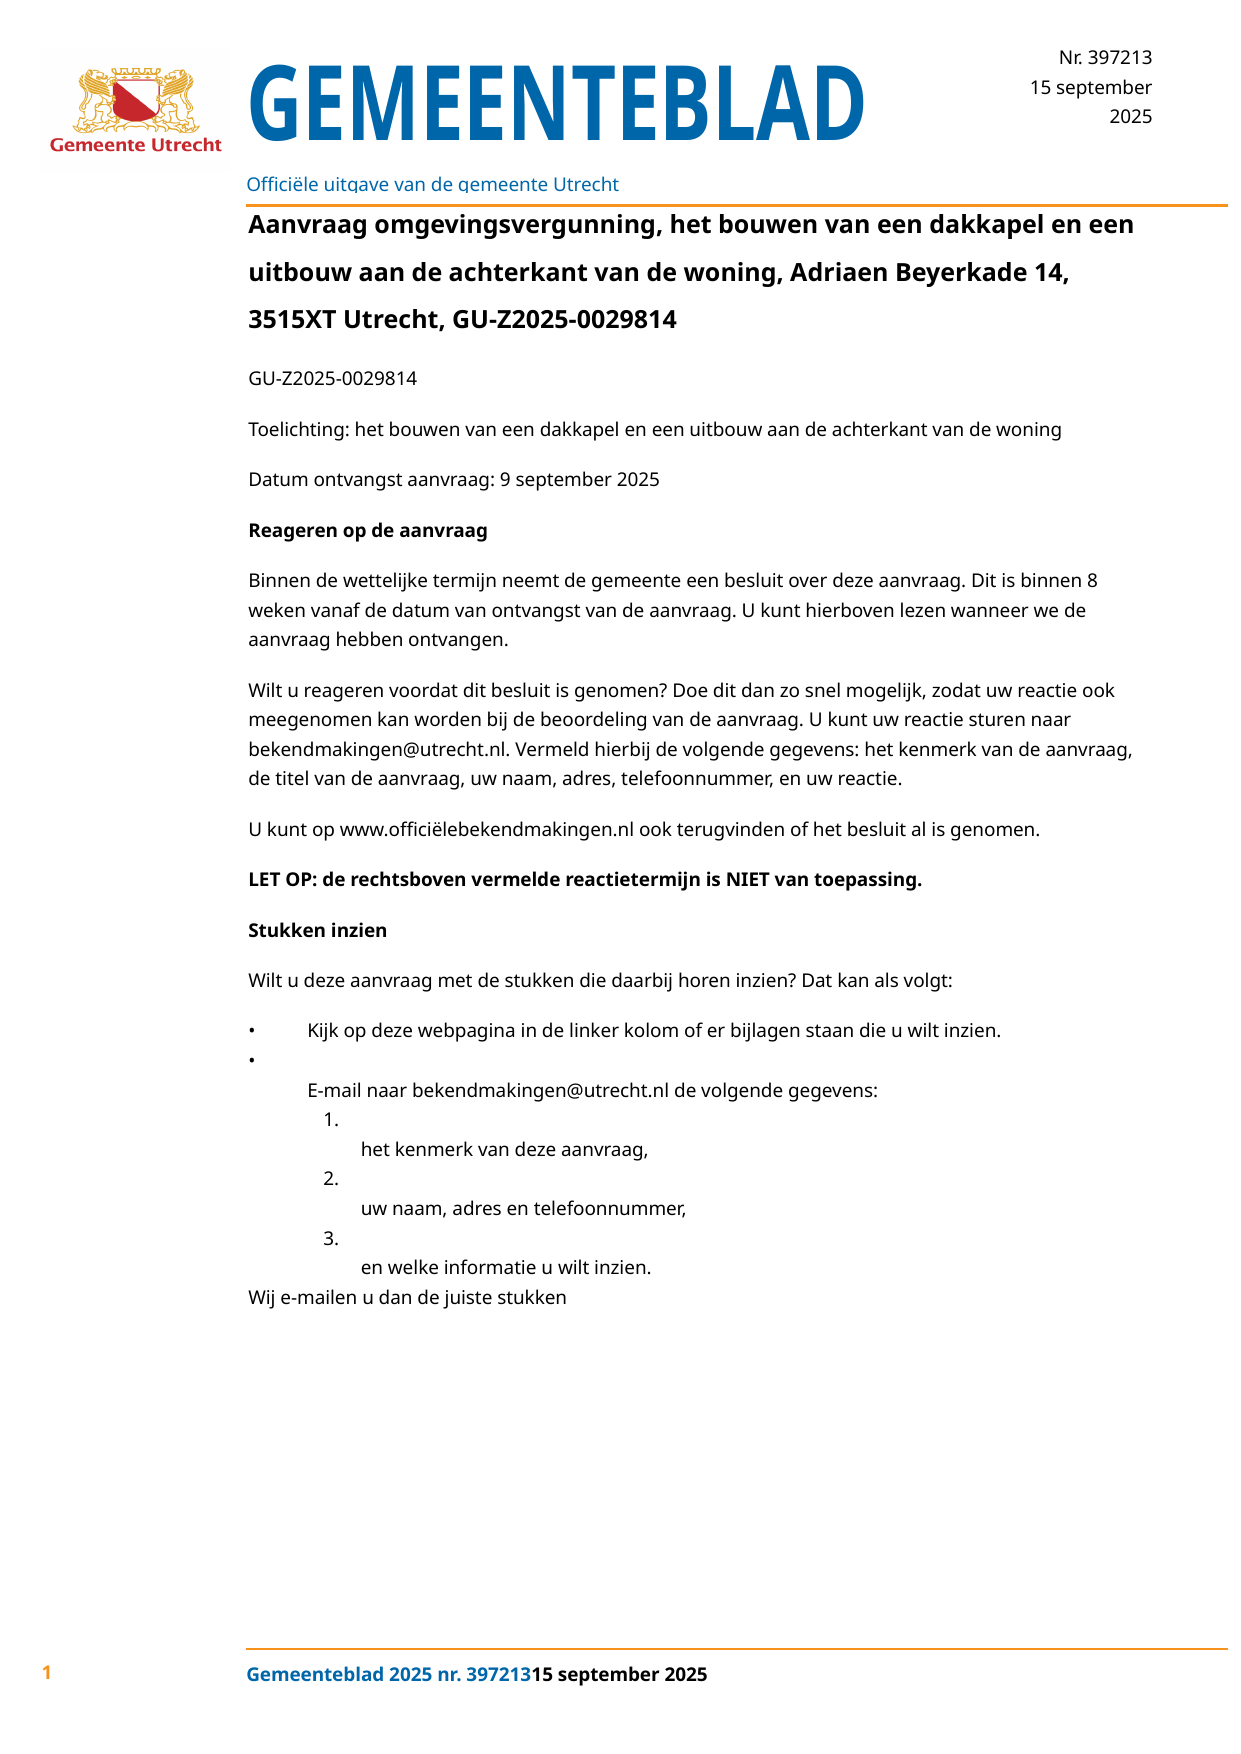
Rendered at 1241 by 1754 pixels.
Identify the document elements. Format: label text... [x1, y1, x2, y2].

text Datum ontvangst aanvraag: 9 september 2025 [248, 466, 1152, 492]
text Binnen de wettelijke termijn neemt de gemeente een besluit over deze aanvraag. Dit is binnen 8 weken vanaf de datum van ontvangst van de aanvraag. U kunt hierboven lezen wanneer we de aanvraag hebben ontvangen. [248, 567, 1152, 652]
picture [41, 47, 231, 172]
text Toelichting: het bouwen van een dakkapel en een uitbouw aan de achterkant van de woning [248, 416, 1152, 442]
list Kijk op deze webpagina in de linker kolom of er bijlagen staan die u wilt inzien. [248, 1018, 1152, 1043]
text Stukken inzien [248, 917, 1152, 942]
list E-mail naar bekendmakingen@utrecht.nl de volgende gegevens: [248, 1077, 1152, 1102]
text U kunt op www.officiëlebekendmakingen.nl ook terugvinden of het besluit al is genomen. [248, 816, 1152, 842]
list uw naam, adres en telefoonnummer, [323, 1195, 1152, 1221]
text Wilt u reageren voordat dit besluit is genomen? Doe dit dan zo snel mogelijk, zodat uw reactie ook meegenomen kan worden bij de beoordeling van de aanvraag. U kunt uw reactie sturen naar bekendmakingen@utrecht.nl. Vermeld hierbij de volgende gegevens: het kenmerk van de aanvraag, de titel van de aanvraag, uw naam, adres, telefoonnummer, en uw reactie. [248, 677, 1152, 791]
text Aanvraag omgevingsvergunning, het bouwen van een dakkapel en een uitbouw aan de achterkant van de woning, Adriaen Beyerkade 14, 3515XT Utrecht, GU-Z2025-0029814 [248, 207, 1152, 336]
text GU-Z2025-0029814 [248, 366, 1152, 391]
text Wij e-mailen u dan de juiste stukken [248, 1284, 1152, 1309]
text Wilt u deze aanvraag met de stukken die daarbij horen inzien? Dat kan als volgt: [248, 967, 1152, 993]
list en welke informatie u wilt inzien. [323, 1254, 1152, 1280]
list het kenmerk van deze aanvraag, [323, 1136, 1152, 1162]
text Reageren op de aanvraag [248, 517, 1152, 542]
text LET OP: de rechtsboven vermelde reactietermijn is NIET van toepassing. [248, 866, 1152, 892]
